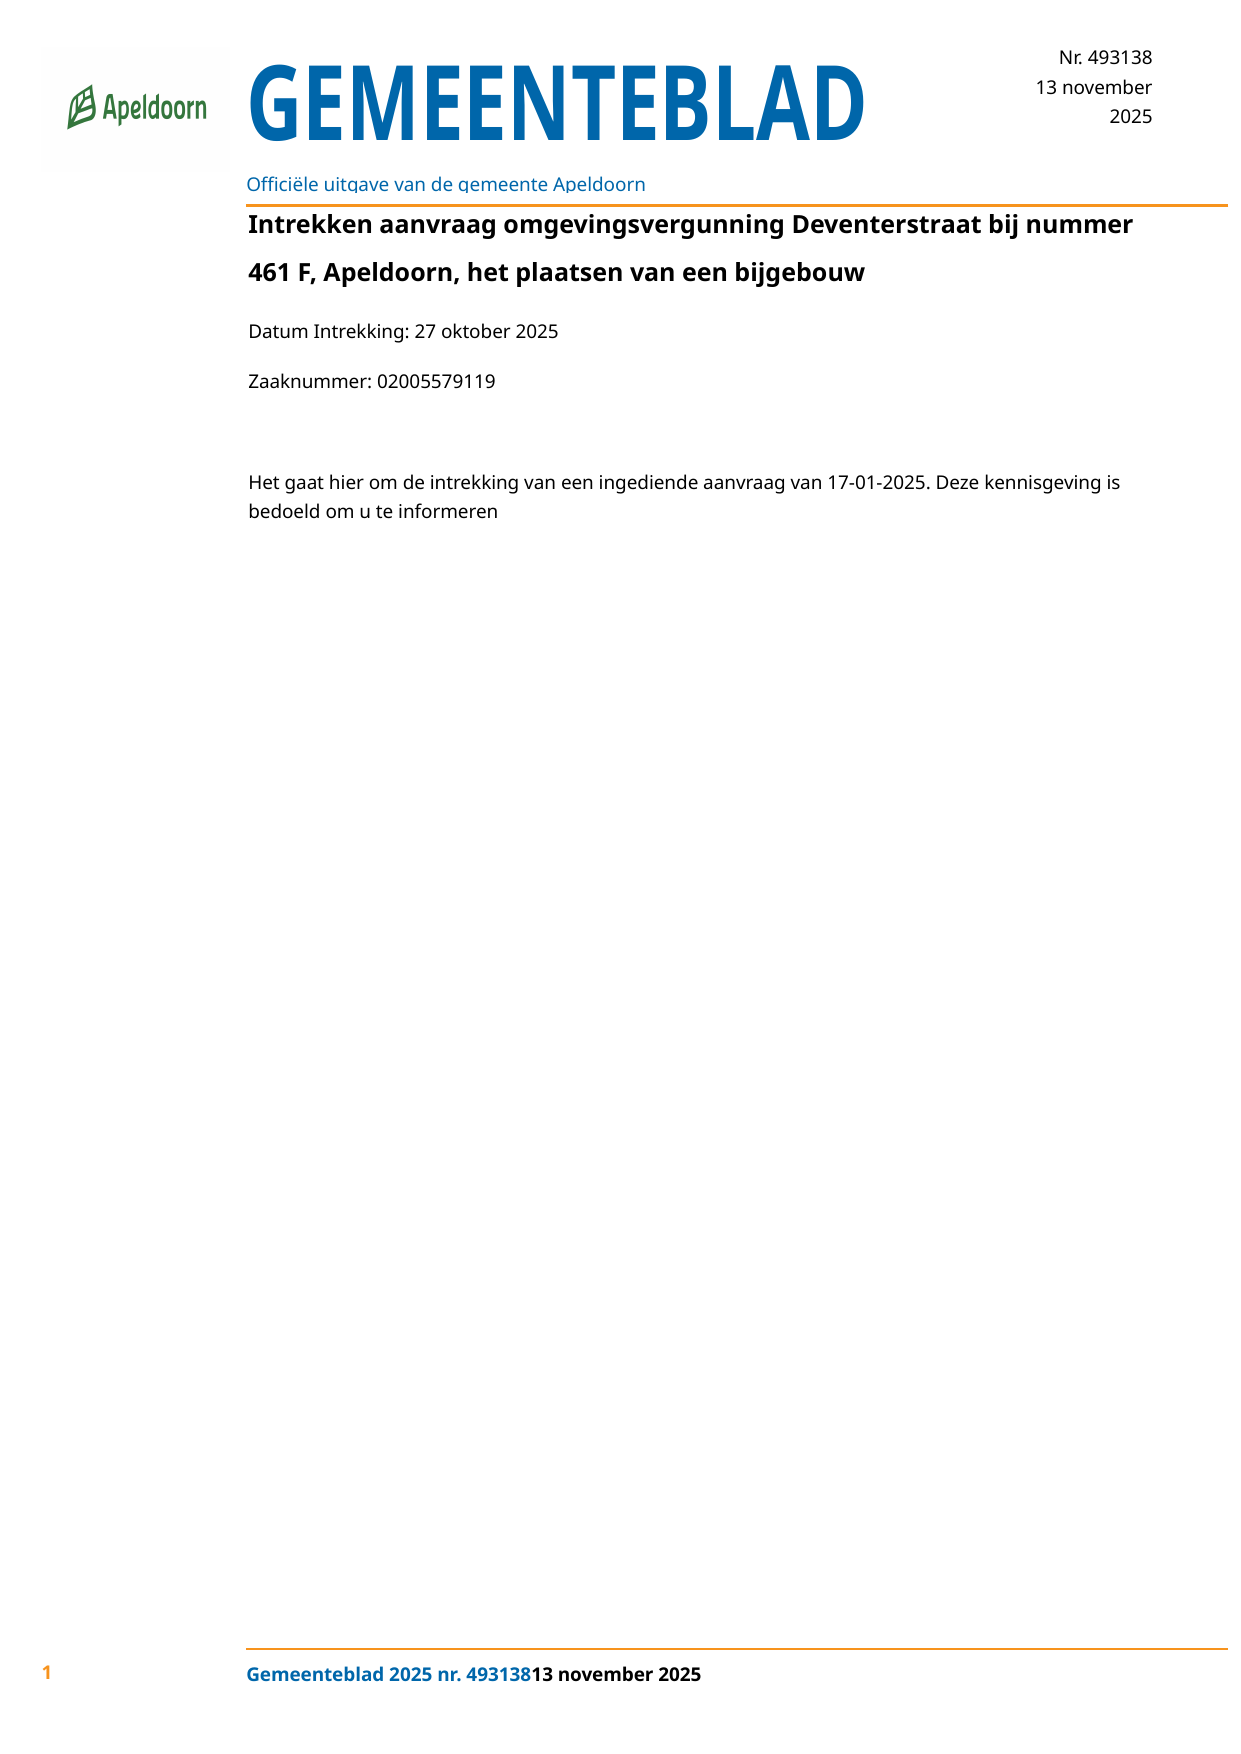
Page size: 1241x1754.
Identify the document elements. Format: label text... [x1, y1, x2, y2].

text Datum Intrekking: 27 oktober 2025 [248, 318, 1152, 344]
text Zaaknummer: 02005579119 [248, 368, 1152, 394]
picture [41, 47, 231, 172]
text Het gaat hier om de intrekking van een ingediende aanvraag van 17-01-2025. Deze kennisgeving is bedoeld om u te informeren [248, 469, 1152, 524]
text Intrekken aanvraag omgevingsvergunning Deventerstraat bij nummer 461 F, Apeldoorn, het plaatsen van een bijgebouw [248, 207, 1152, 288]
